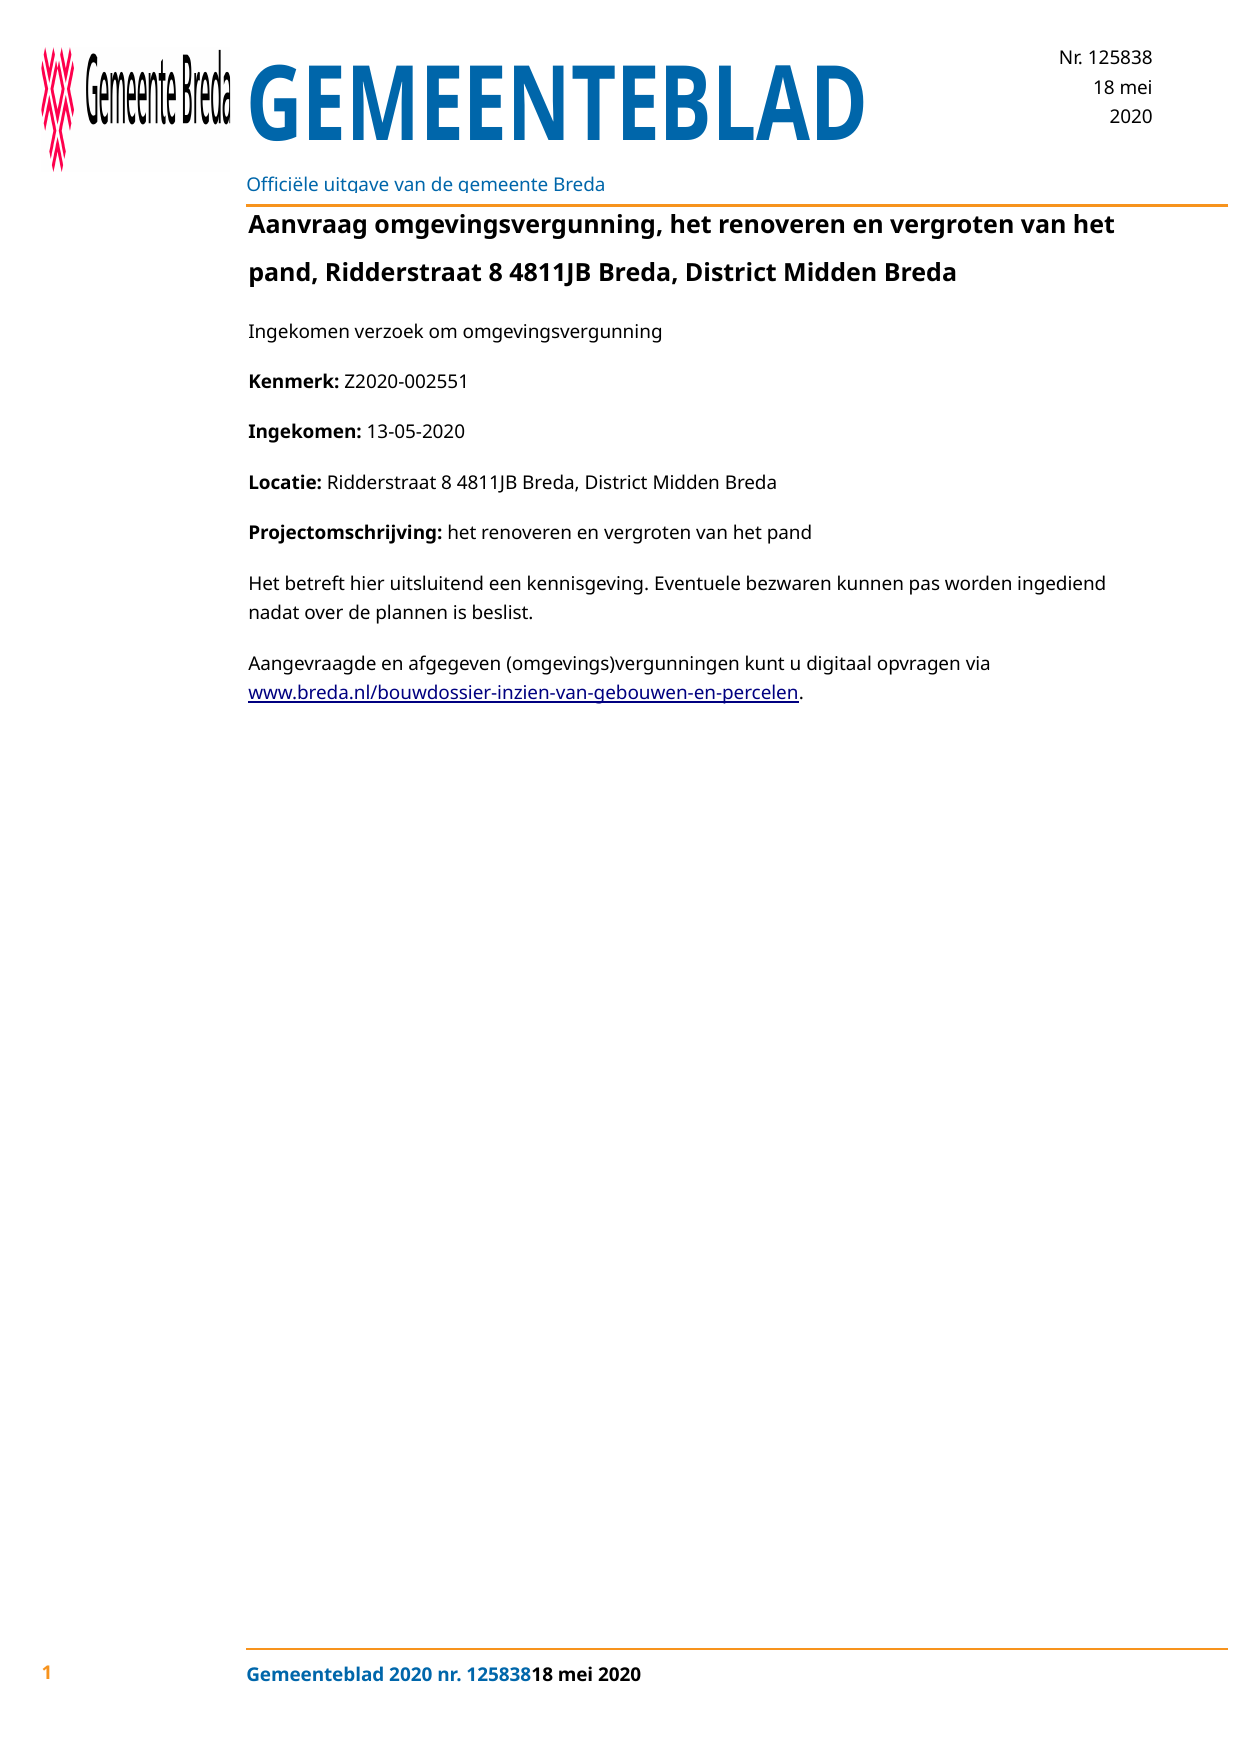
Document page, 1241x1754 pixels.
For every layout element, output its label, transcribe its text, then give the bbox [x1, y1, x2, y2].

text Het betreft hier uitsluitend een kennisgeving. Eventuele bezwaren kunnen pas worden ingediend nadat over de plannen is beslist. [248, 570, 1152, 625]
text Kenmerk: Z2020-002551 [248, 368, 1152, 394]
text Aangevraagde en afgegeven (omgevings)vergunningen kunt u digitaal opvragen via www.breda.nl/bouwdossier-inzien-van-gebouwen-en-percelen. [248, 650, 1152, 705]
picture [41, 47, 231, 172]
text Projectomschrijving: het renoveren en vergroten van het pand [248, 519, 1152, 545]
text Locatie: Ridderstraat 8 4811JB Breda, District Midden Breda [248, 469, 1152, 495]
text Ingekomen: 13-05-2020 [248, 419, 1152, 444]
text Ingekomen verzoek om omgevingsvergunning [248, 318, 1152, 344]
text Aanvraag omgevingsvergunning, het renoveren en vergroten van het pand, Ridderstraat 8 4811JB Breda, District Midden Breda [248, 207, 1152, 288]
